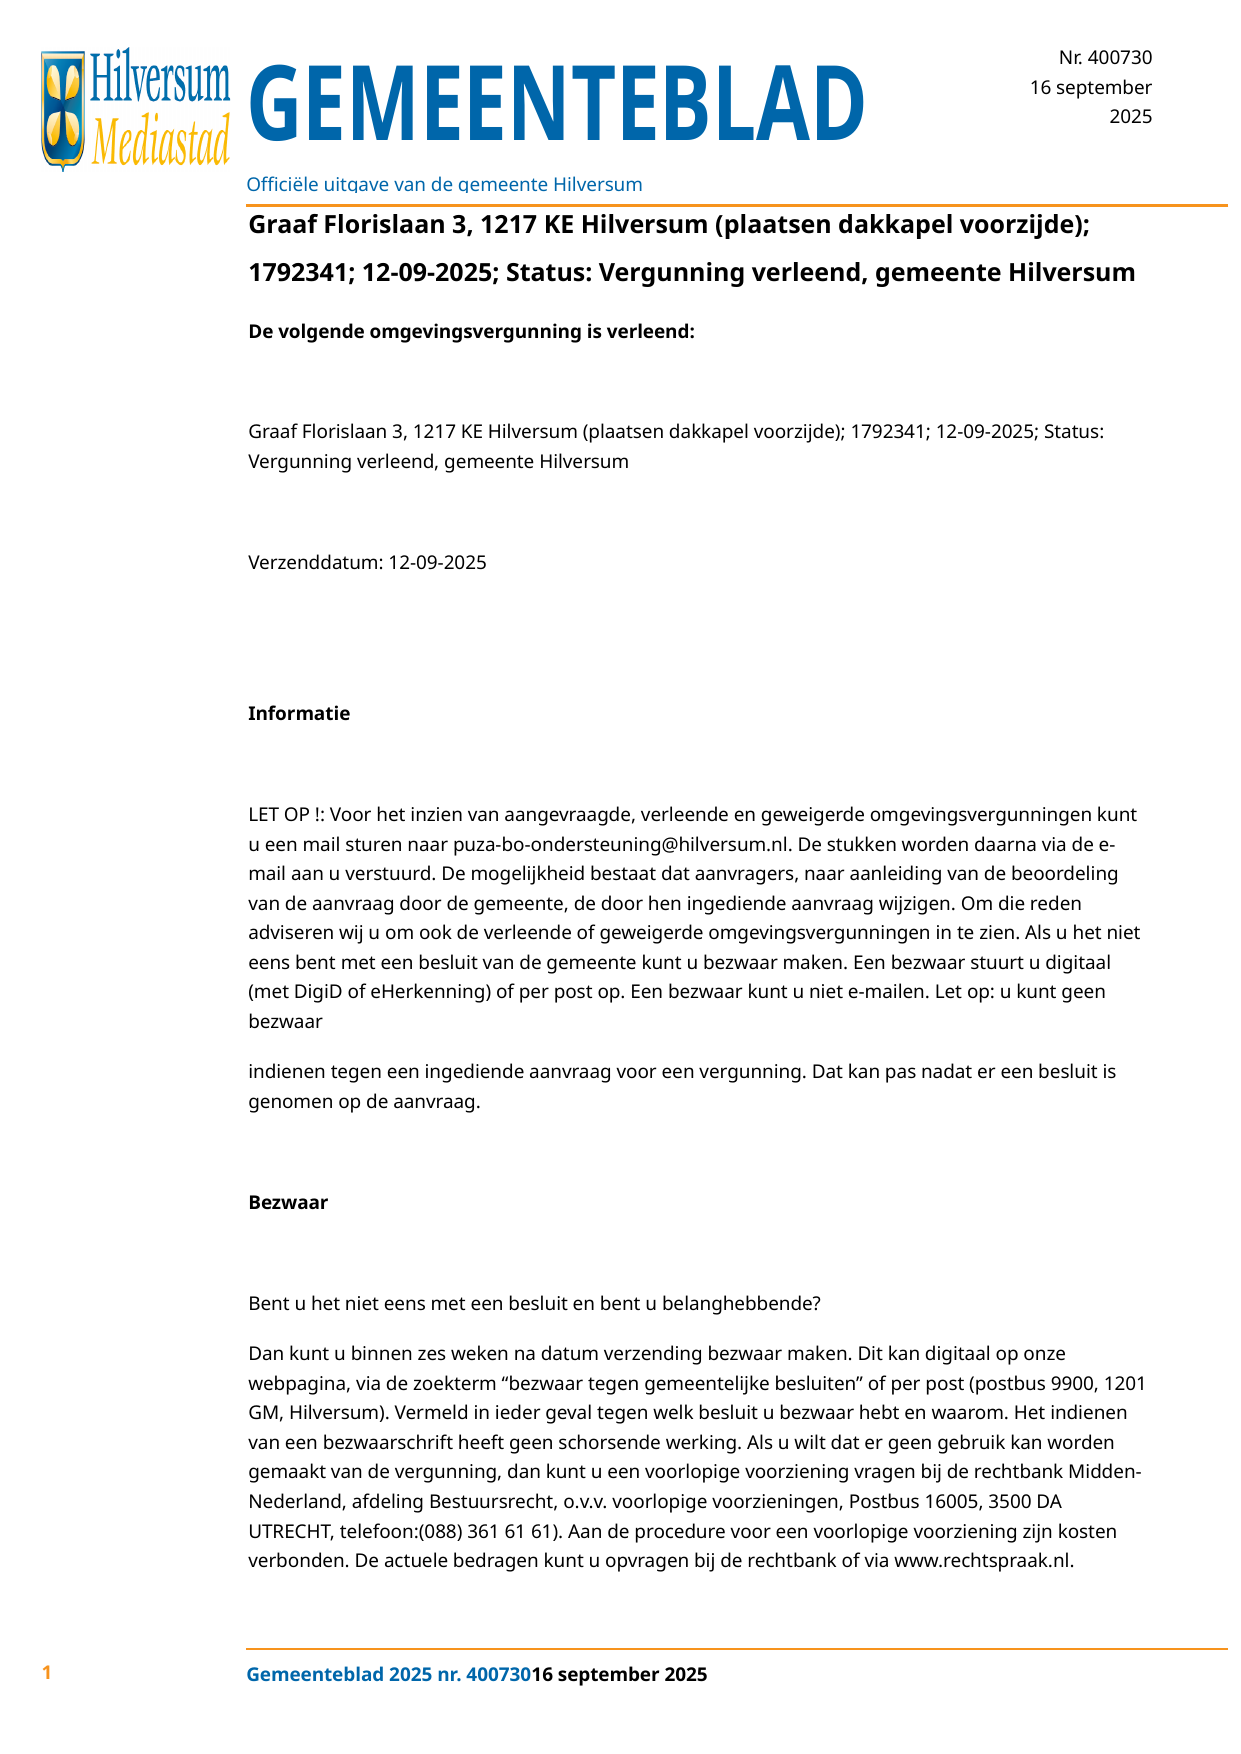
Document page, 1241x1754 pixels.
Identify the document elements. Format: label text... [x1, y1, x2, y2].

text Bent u het niet eens met een besluit en bent u belanghebbende? [248, 1290, 1152, 1316]
text Dan kunt u binnen zes weken na datum verzending bezwaar maken. Dit kan digitaal op onze webpagina, via de zoekterm “bezwaar tegen gemeentelijke besluiten” of per post (postbus 9900, 1201 GM, Hilversum). Vermeld in ieder geval tegen welk besluit u bezwaar hebt en waarom. Het indienen van een bezwaarschrift heeft geen schorsende werking. Als u wilt dat er geen gebruik kan worden gemaakt van de vergunning, dan kunt u een voorlopige voorziening vragen bij de rechtbank Midden-Nederland, afdeling Bestuursrecht, o.v.v. voorlopige voorzieningen, Postbus 16005, 3500 DA UTRECHT, telefoon:(088) 361 61 61). Aan de procedure voor een voorlopige voorziening zijn kosten verbonden. De actuele bedragen kunt u opvragen bij de rechtbank of via www.rechtspraak.nl. [248, 1340, 1152, 1573]
picture [41, 47, 231, 172]
text Graaf Florislaan 3, 1217 KE Hilversum (plaatsen dakkapel voorzijde); 1792341; 12-09-2025; Status: Vergunning verleend, gemeente Hilversum [248, 419, 1152, 474]
text indienen tegen een ingediende aanvraag voor een vergunning. Dat kan pas nadat er een besluit is genomen op de aanvraag. [248, 1059, 1152, 1114]
text Informatie [248, 700, 1152, 726]
text De volgende omgevingsvergunning is verleend: [248, 318, 1152, 344]
text LET OP !: Voor het inzien van aangevraagde, verleende en geweigerde omgevingsvergunningen kunt u een mail sturen naar puza-bo-ondersteuning@hilversum.nl. De stukken worden daarna via de e-mail aan u verstuurd. De mogelijkheid bestaat dat aanvragers, naar aanleiding van de beoordeling van de aanvraag door de gemeente, de door hen ingediende aanvraag wijzigen. Om die reden adviseren wij u om ook de verleende of geweigerde omgevingsvergunningen in te zien. Als u het niet eens bent met een besluit van de gemeente kunt u bezwaar maken. Een bezwaar stuurt u digitaal (met DigiD of eHerkenning) of per post op. Een bezwaar kunt u niet e-mailen. Let op: u kunt geen bezwaar [248, 801, 1152, 1034]
text Graaf Florislaan 3, 1217 KE Hilversum (plaatsen dakkapel voorzijde); 1792341; 12-09-2025; Status: Vergunning verleend, gemeente Hilversum [248, 207, 1152, 288]
text Verzenddatum: 12-09-2025 [248, 549, 1152, 575]
text Bezwaar [248, 1189, 1152, 1215]
